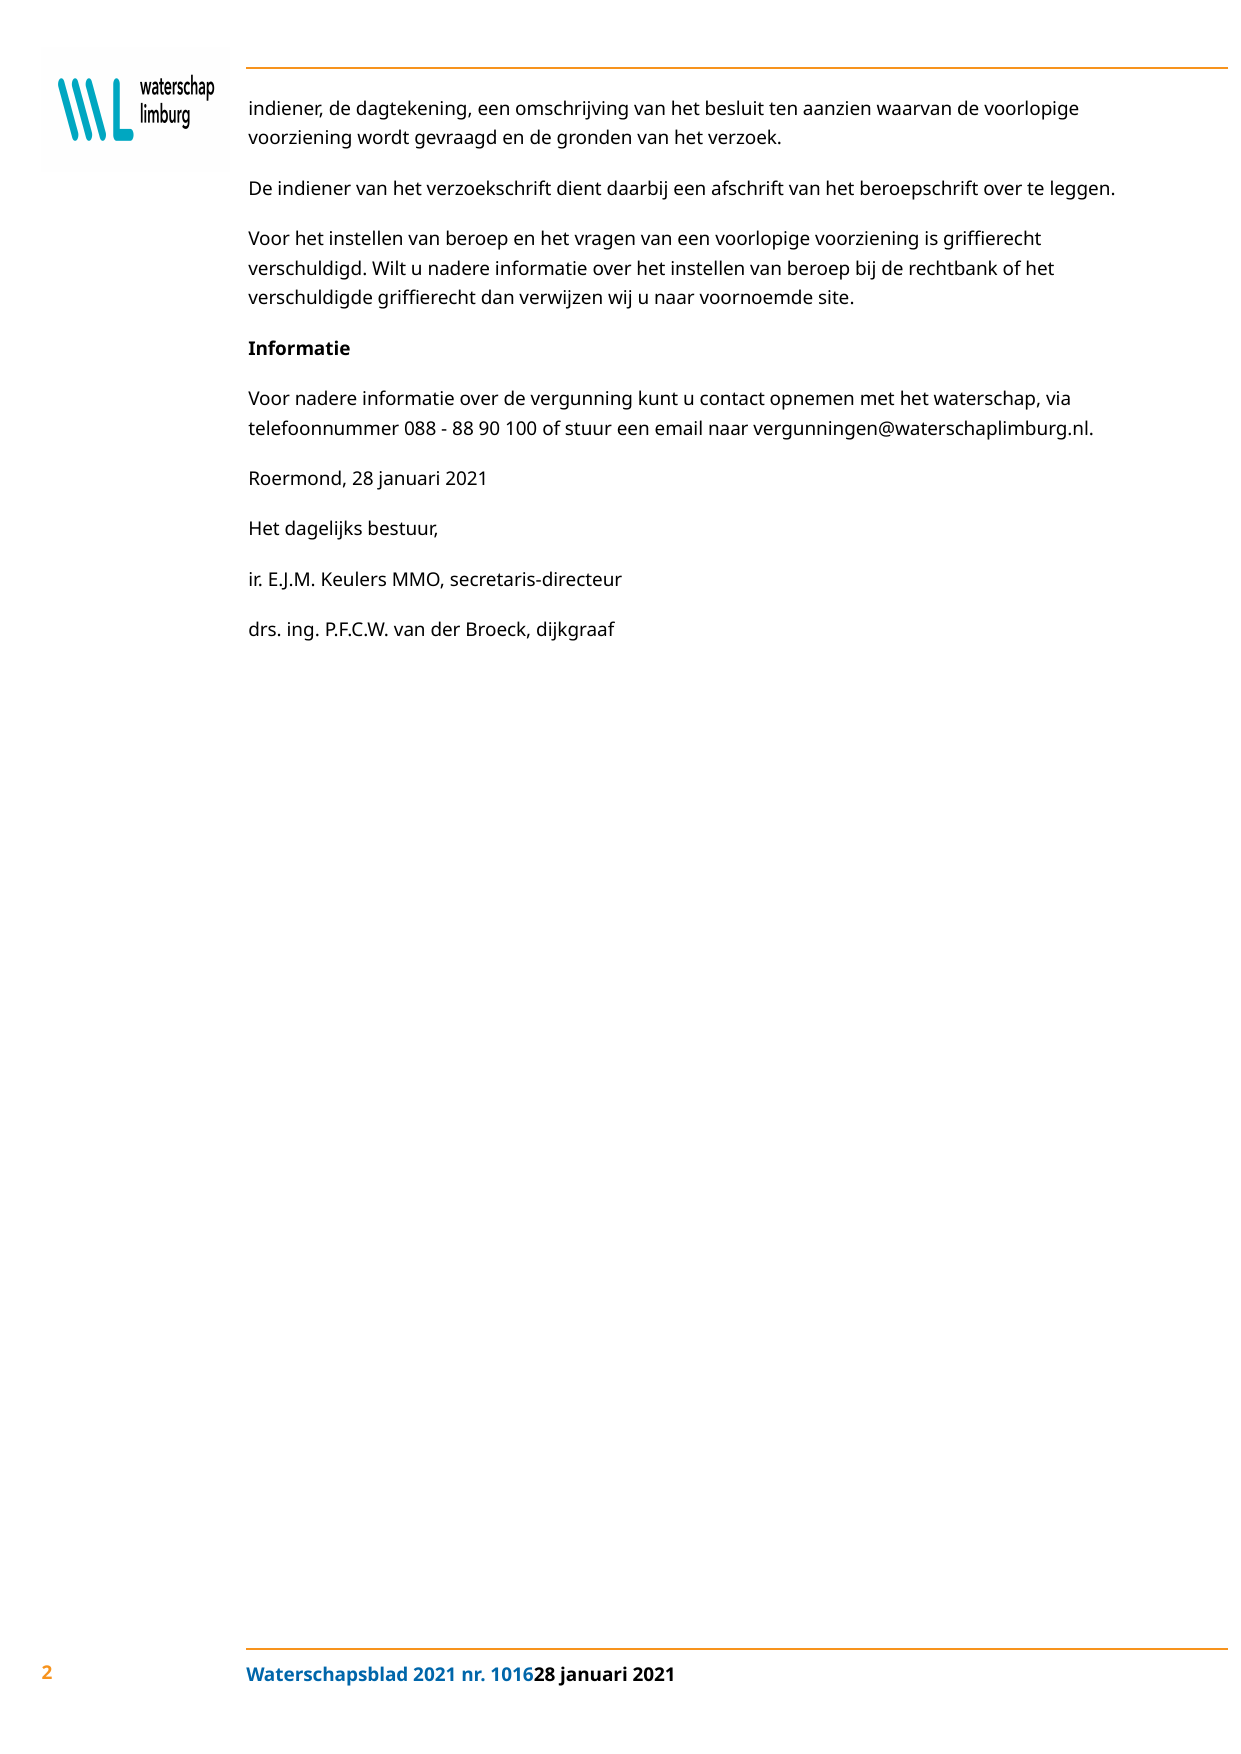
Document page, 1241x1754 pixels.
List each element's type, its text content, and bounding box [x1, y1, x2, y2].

text drs. ing. P.F.C.W. van der Broeck, dijkgraaf [248, 616, 1152, 642]
text De indiener van het verzoekschrift dient daarbij een afschrift van het beroepschrift over te leggen. [248, 175, 1152, 201]
text ir. E.J.M. Keulers MMO, secretaris-directeur [248, 566, 1152, 592]
text Het dagelijks bestuur, [248, 516, 1152, 541]
text Roermond, 28 januari 2021 [248, 465, 1152, 491]
picture [41, 47, 231, 172]
text indiener, de dagtekening, een omschrijving van het besluit ten aanzien waarvan de voorlopige voorziening wordt gevraagd en de gronden van het verzoek. [248, 95, 1152, 150]
text Voor het instellen van beroep en het vragen van een voorlopige voorziening is griffierecht verschuldigd. Wilt u nadere informatie over het instellen van beroep bij de rechtbank of het verschuldigde griffierecht dan verwijzen wij u naar voornoemde site. [248, 225, 1152, 310]
text Informatie [248, 335, 1152, 361]
text Voor nadere informatie over de vergunning kunt u contact opnemen met het waterschap, via telefoonnummer 088 - 88 90 100 of stuur een email naar vergunningen@waterschaplimburg.nl. [248, 385, 1152, 441]
